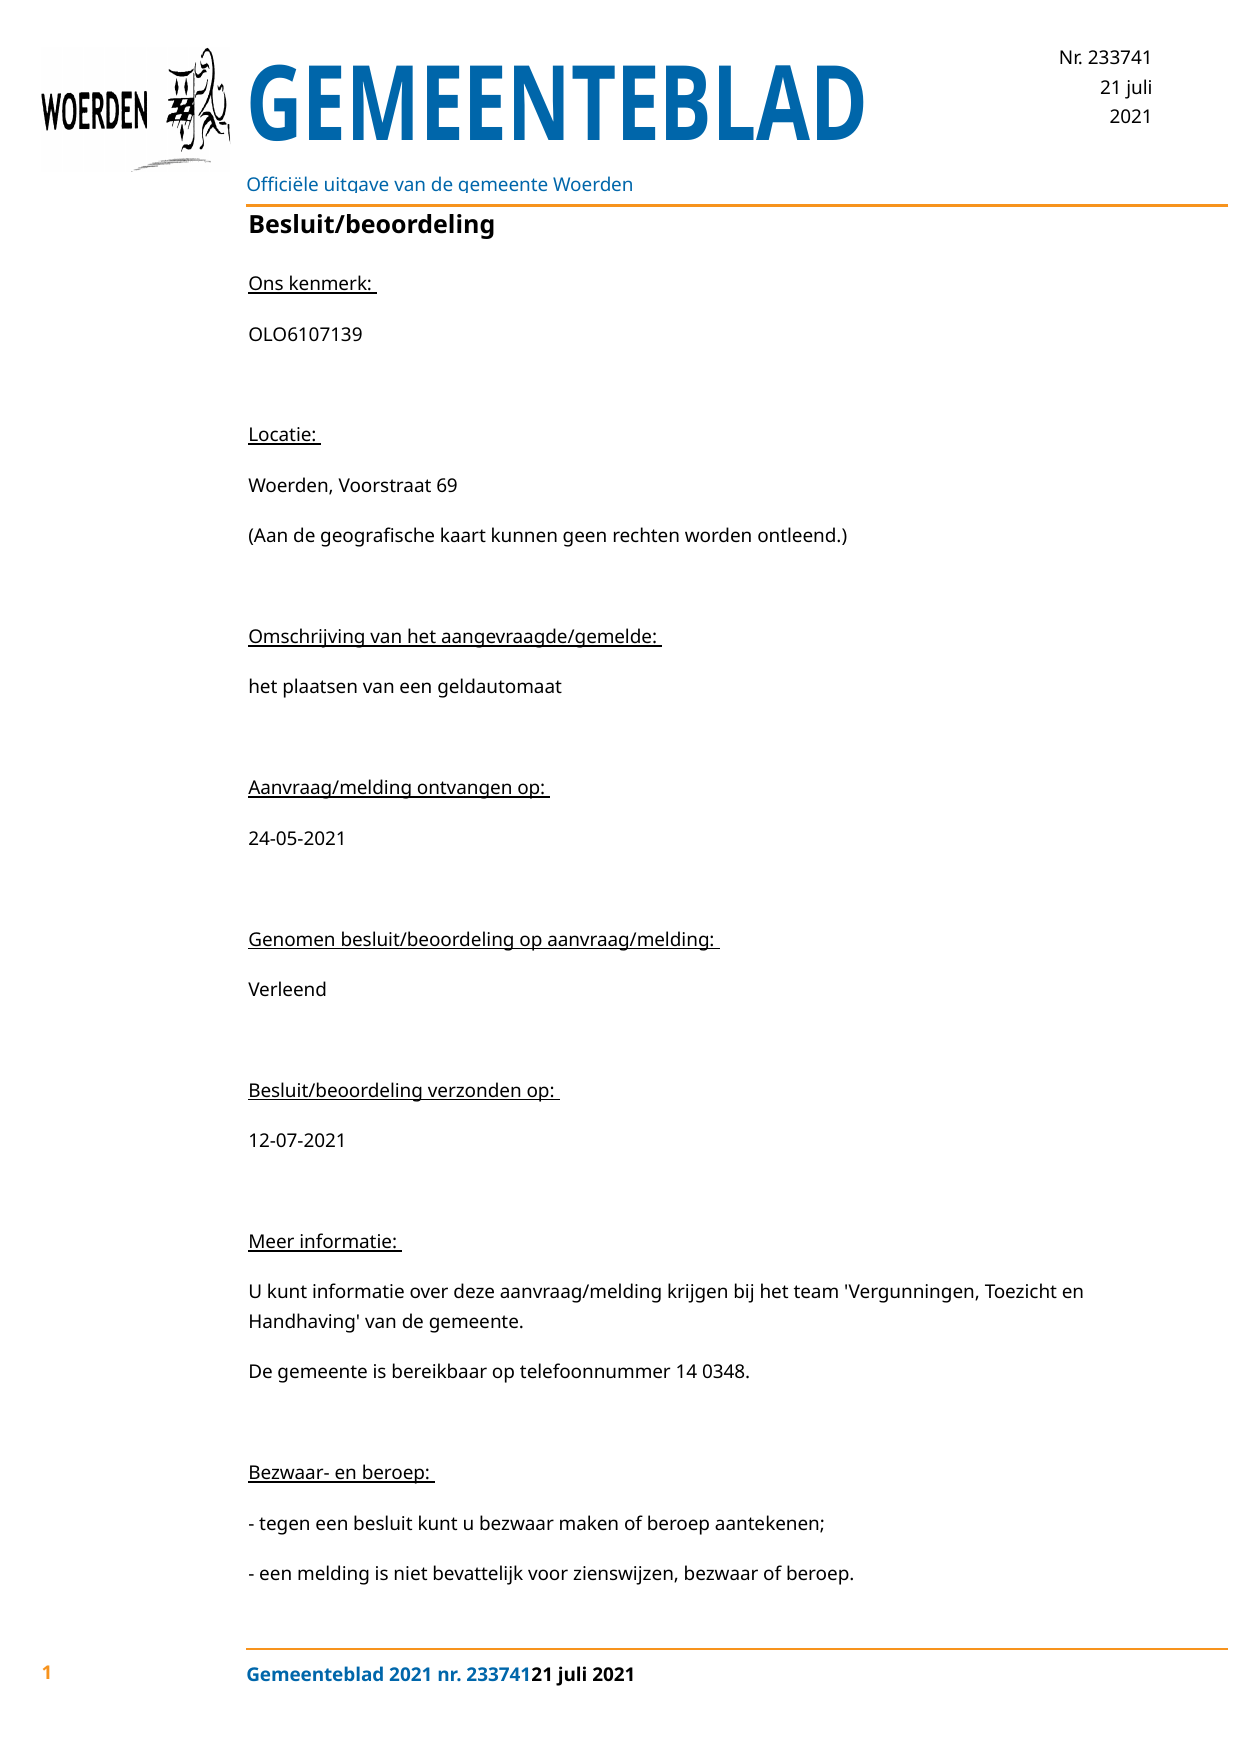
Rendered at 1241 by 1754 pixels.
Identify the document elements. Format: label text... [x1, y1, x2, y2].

text OLO6107139 [248, 321, 1152, 346]
picture [41, 47, 231, 172]
text Omschrijving van het aangevraagde/gemelde: [248, 623, 1152, 649]
text Besluit/beoordeling [248, 207, 1152, 241]
text Besluit/beoordeling verzonden op: [248, 1077, 1152, 1103]
text - een melding is niet bevattelijk voor zienswijzen, bezwaar of beroep. [248, 1560, 1152, 1586]
text Meer informatie: [248, 1228, 1152, 1254]
text Genomen besluit/beoordeling op aanvraag/melding: [248, 926, 1152, 951]
text Verleend [248, 976, 1152, 1002]
text (Aan de geografische kaart kunnen geen rechten worden ontleend.) [248, 522, 1152, 548]
text 12-07-2021 [248, 1127, 1152, 1153]
text De gemeente is bereikbaar op telefoonnummer 14 0348. [248, 1359, 1152, 1384]
text Ons kenmerk: [248, 270, 1152, 296]
text het plaatsen van een geldautomaat [248, 674, 1152, 699]
text - tegen een besluit kunt u bezwaar maken of beroep aantekenen; [248, 1510, 1152, 1536]
text Aanvraag/melding ontvangen op: [248, 774, 1152, 800]
text 24-05-2021 [248, 825, 1152, 851]
text Woerden, Voorstraat 69 [248, 472, 1152, 498]
text U kunt informatie over deze aanvraag/melding krijgen bij het team 'Vergunningen, Toezicht en Handhaving' van de gemeente. [248, 1279, 1152, 1334]
text Locatie: [248, 422, 1152, 447]
text Bezwaar- en beroep: [248, 1459, 1152, 1485]
